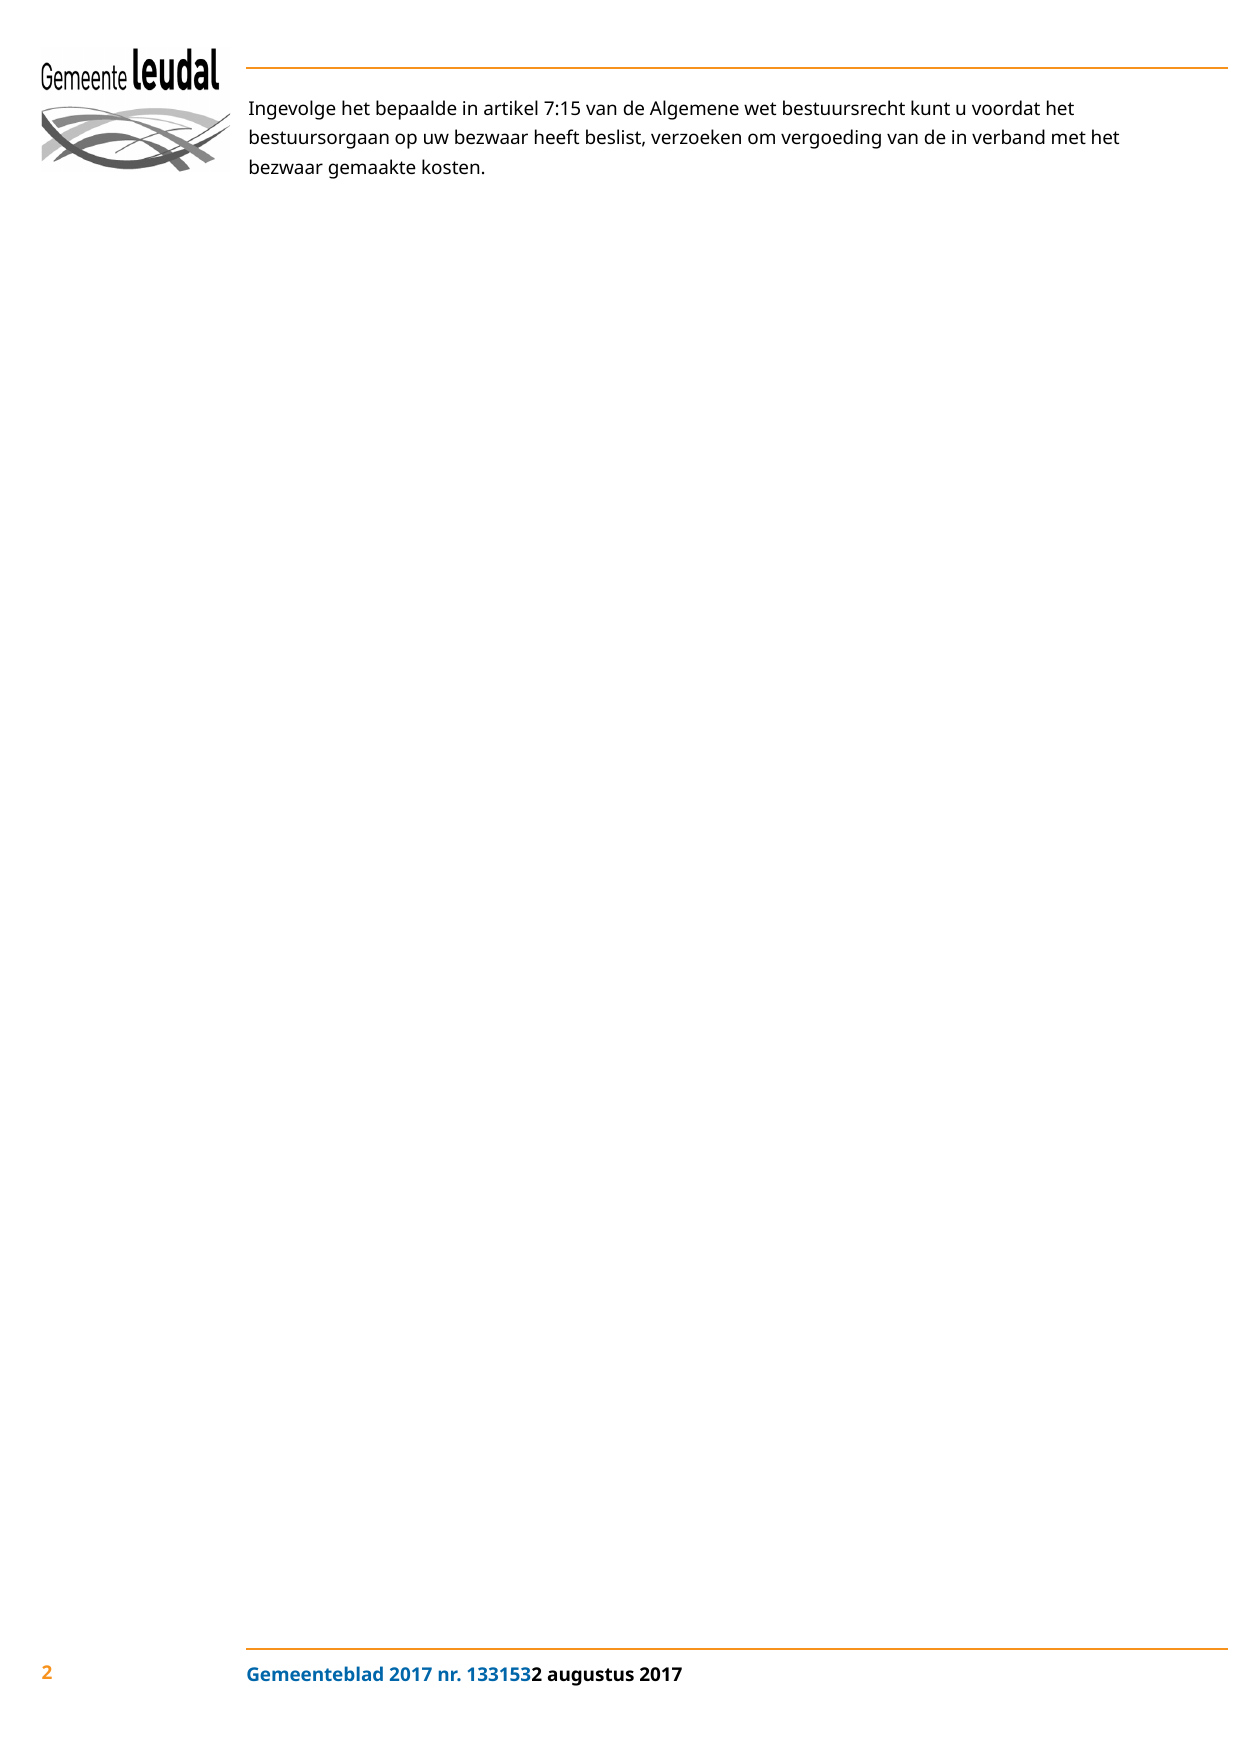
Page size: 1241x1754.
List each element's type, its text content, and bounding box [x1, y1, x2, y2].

text Ingevolge het bepaalde in artikel 7:15 van de Algemene wet bestuursrecht kunt u voordat het bestuursorgaan op uw bezwaar heeft beslist, verzoeken om vergoeding van de in verband met het bezwaar gemaakte kosten. [248, 95, 1152, 180]
picture [41, 47, 231, 172]
